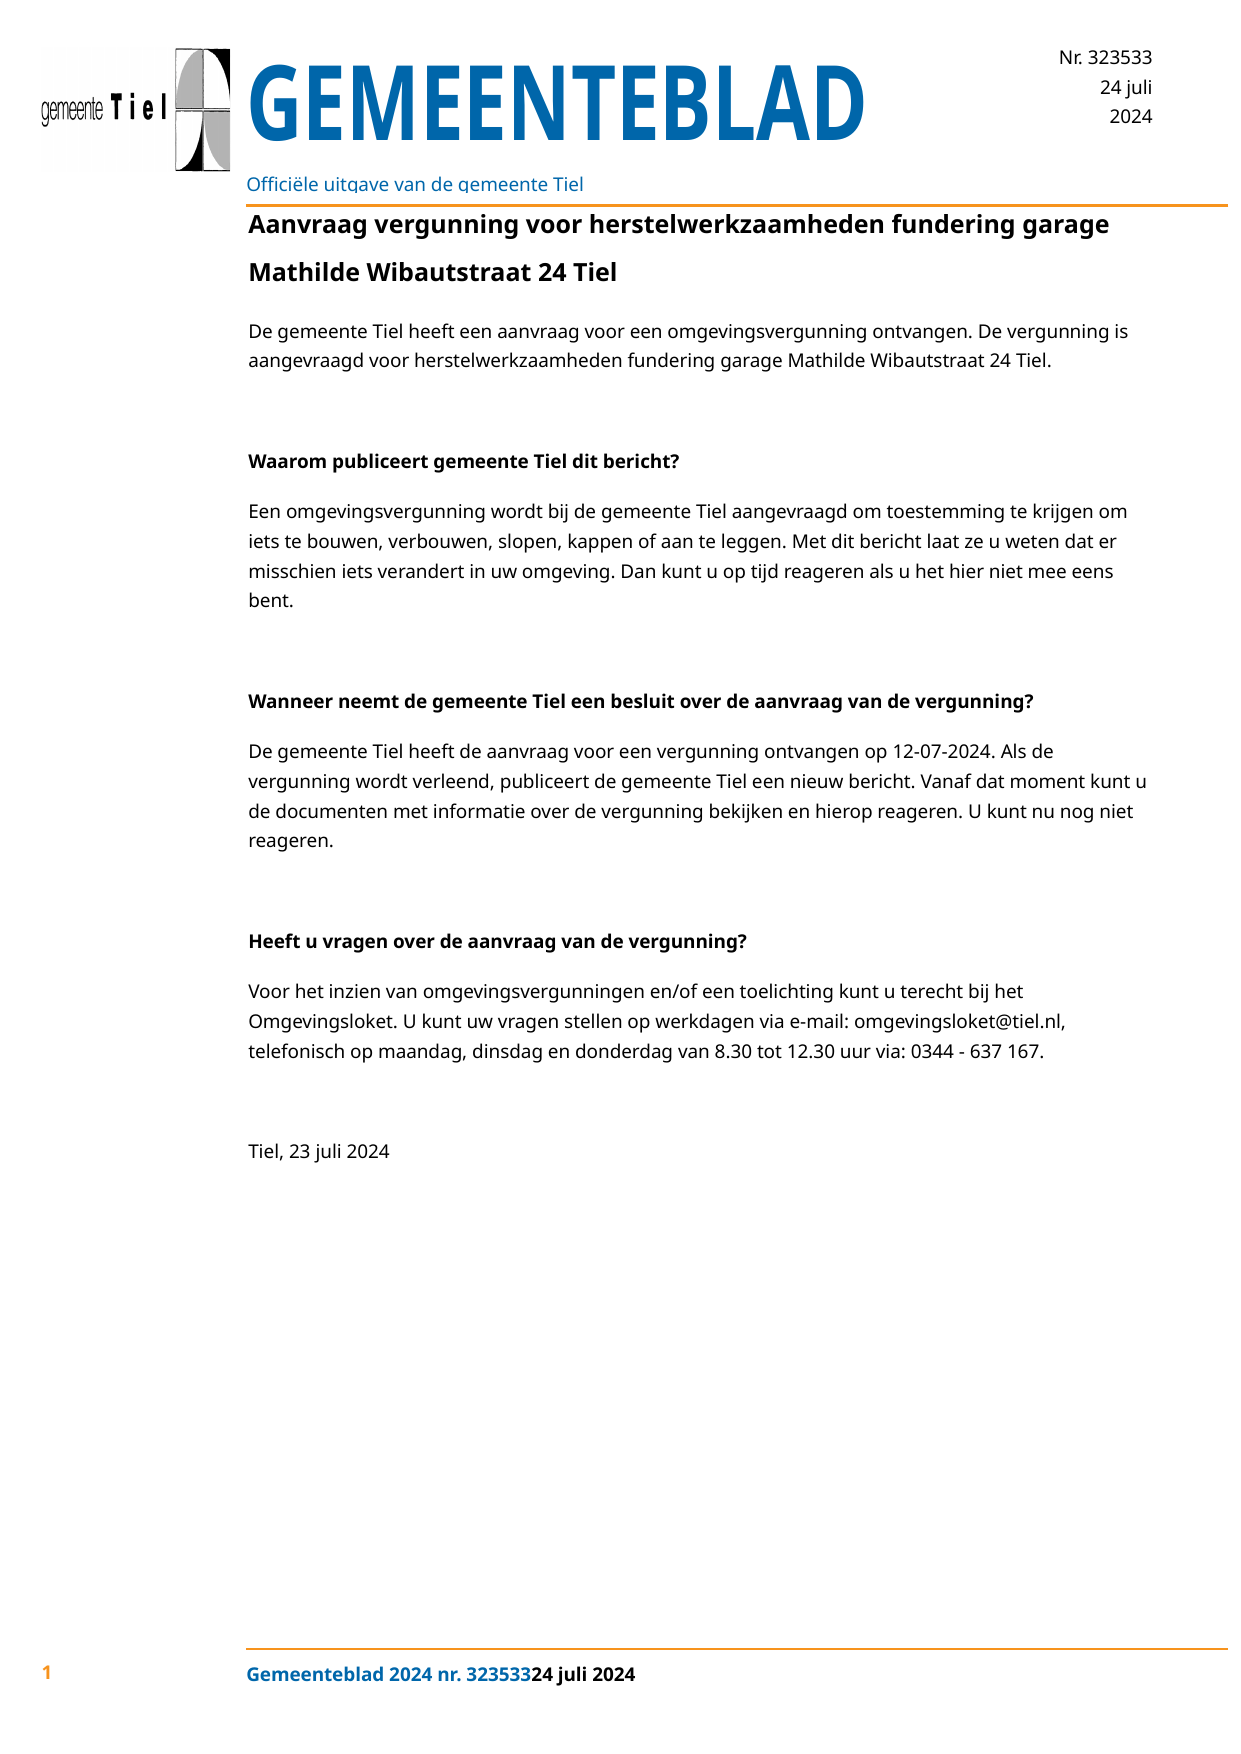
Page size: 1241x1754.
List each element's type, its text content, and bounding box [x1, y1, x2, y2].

picture [41, 47, 231, 172]
text Een omgevingsvergunning wordt bij de gemeente Tiel aangevraagd om toestemming te krijgen om iets te bouwen, verbouwen, slopen, kappen of aan te leggen. Met dit bericht laat ze u weten dat er misschien iets verandert in uw omgeving. Dan kunt u op tijd reageren als u het hier niet mee eens bent. [248, 499, 1152, 613]
text Heeft u vragen over de aanvraag van de vergunning? [248, 928, 1152, 954]
text De gemeente Tiel heeft de aanvraag voor een vergunning ontvangen op 12-07-2024. Als de vergunning wordt verleend, publiceert de gemeente Tiel een nieuw bericht. Vanaf dat moment kunt u de documenten met informatie over de vergunning bekijken en hierop reageren. U kunt nu nog niet reageren. [248, 739, 1152, 853]
text Wanneer neemt de gemeente Tiel een besluit over de aanvraag van de vergunning? [248, 688, 1152, 714]
text Voor het inzien van omgevingsvergunningen en/of een toelichting kunt u terecht bij het Omgevingsloket. U kunt uw vragen stellen op werkdagen via e-mail: omgevingsloket@tiel.nl, telefonisch op maandag, dinsdag en donderdag van 8.30 tot 12.30 uur via: 0344 - 637 167. [248, 979, 1152, 1064]
text De gemeente Tiel heeft een aanvraag voor een omgevingsvergunning ontvangen. De vergunning is aangevraagd voor herstelwerkzaamheden fundering garage Mathilde Wibautstraat 24 Tiel. [248, 318, 1152, 373]
text Waarom publiceert gemeente Tiel dit bericht? [248, 448, 1152, 474]
text Aanvraag vergunning voor herstelwerkzaamheden fundering garage Mathilde Wibautstraat 24 Tiel [248, 207, 1152, 288]
text Tiel, 23 juli 2024 [248, 1139, 1152, 1164]
